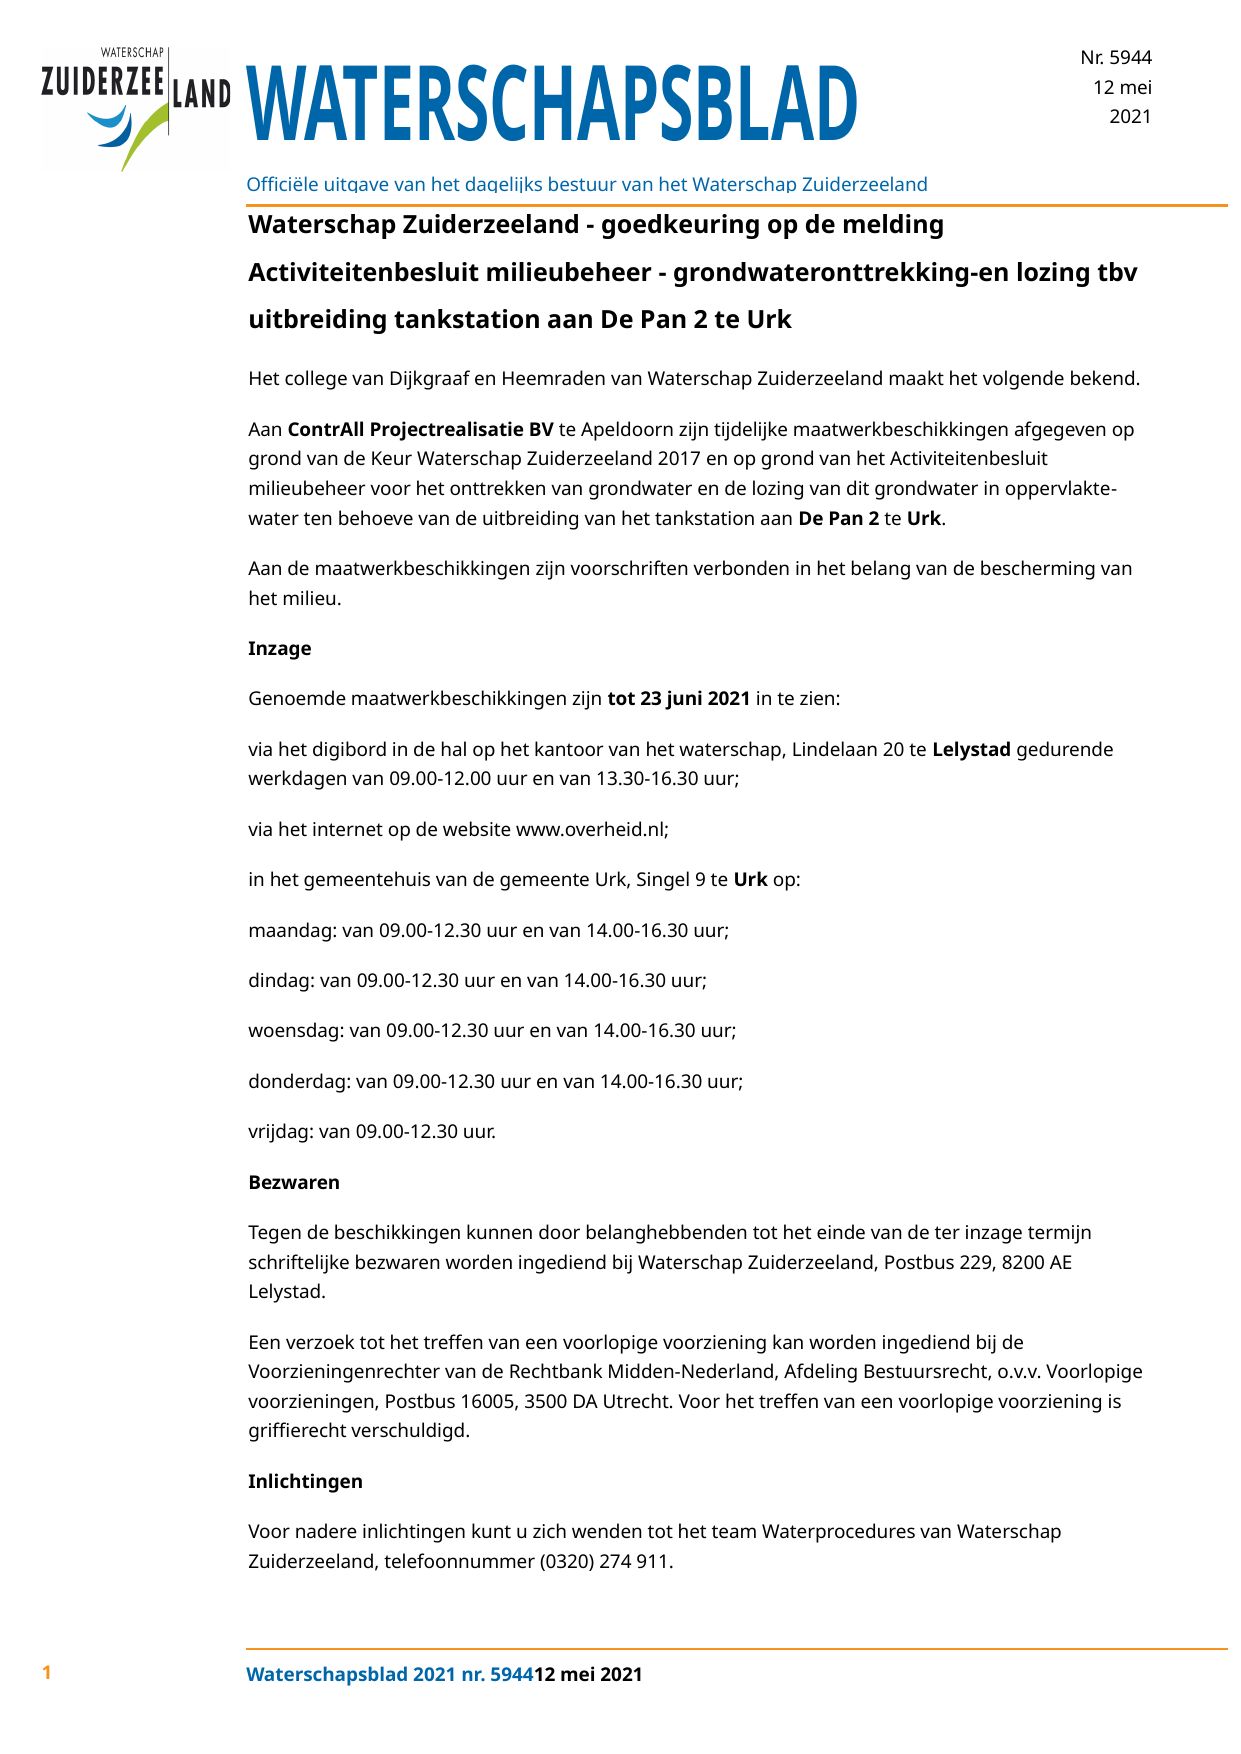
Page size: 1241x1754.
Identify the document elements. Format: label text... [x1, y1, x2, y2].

text Genoemde maatwerkbeschikkingen zijn tot 23 juni 2021 in te zien: [248, 686, 1152, 711]
text Waterschap Zuiderzeeland - goedkeuring op de melding Activiteitenbesluit milieubeheer - grondwateronttrekking-en lozing tbv uitbreiding tankstation aan De Pan 2 te Urk [248, 207, 1152, 336]
text woensdag: van 09.00-12.30 uur en van 14.00-16.30 uur; [248, 1018, 1152, 1043]
text via het internet op de website www.overheid.nl; [248, 816, 1152, 842]
text via het digibord in de hal op het kantoor van het waterschap, Lindelaan 20 te Lelystad gedurende werkdagen van 09.00-12.00 uur en van 13.30-16.30 uur; [248, 736, 1152, 791]
text donderdag: van 09.00-12.30 uur en van 14.00-16.30 uur; [248, 1068, 1152, 1094]
text vrijdag: van 09.00-12.30 uur. [248, 1118, 1152, 1144]
text Aan ContrAll Projectrealisatie BV te Apeldoorn zijn tijdelijke maatwerkbeschikkingen afgegeven op grond van de Keur Waterschap Zuiderzeeland 2017 en op grond van het Activiteitenbesluit milieubeheer voor het onttrekken van grondwater en de lozing van dit grondwater in oppervlakte­water ten behoeve van de uitbreiding van het tankstation aan De Pan 2 te Urk. [248, 416, 1152, 530]
text Aan de maatwerkbeschikkingen zijn voorschriften verbonden in het belang van de bescherming van het milieu. [248, 555, 1152, 610]
text in het gemeentehuis van de gemeente Urk, Singel 9 te Urk op: [248, 866, 1152, 892]
text Inlichtingen [248, 1468, 1152, 1494]
text dindag: van 09.00-12.30 uur en van 14.00-16.30 uur; [248, 967, 1152, 993]
text Tegen de beschikkingen kunnen door belanghebbenden tot het einde van de ter inzage termijn schriftelijke bezwaren worden ingediend bij Waterschap Zuiderzeeland, Postbus 229, 8200 AE Lelystad. [248, 1219, 1152, 1304]
picture [41, 47, 231, 172]
text Inzage [248, 635, 1152, 661]
text Een verzoek tot het treffen van een voorlopige voorziening kan worden ingediend bij de Voorzieningenrechter van de Rechtbank Midden-Nederland, Afdeling Bestuursrecht, o.v.v. Voorlopige voorzieningen, Postbus 16005, 3500 DA Utrecht. Voor het treffen van een voorlopige voorziening is griffierecht verschuldigd. [248, 1329, 1152, 1443]
text Het college van Dijkgraaf en Heemraden van Waterschap Zuiderzeeland maakt het volgende bekend. [248, 366, 1152, 391]
text maandag: van 09.00-12.30 uur en van 14.00-16.30 uur; [248, 917, 1152, 942]
text Voor nadere inlichtingen kunt u zich wenden tot het team Waterprocedures van Waterschap Zuiderzeeland, telefoonnummer (0320) 274 911. [248, 1518, 1152, 1574]
text Bezwaren [248, 1169, 1152, 1194]
